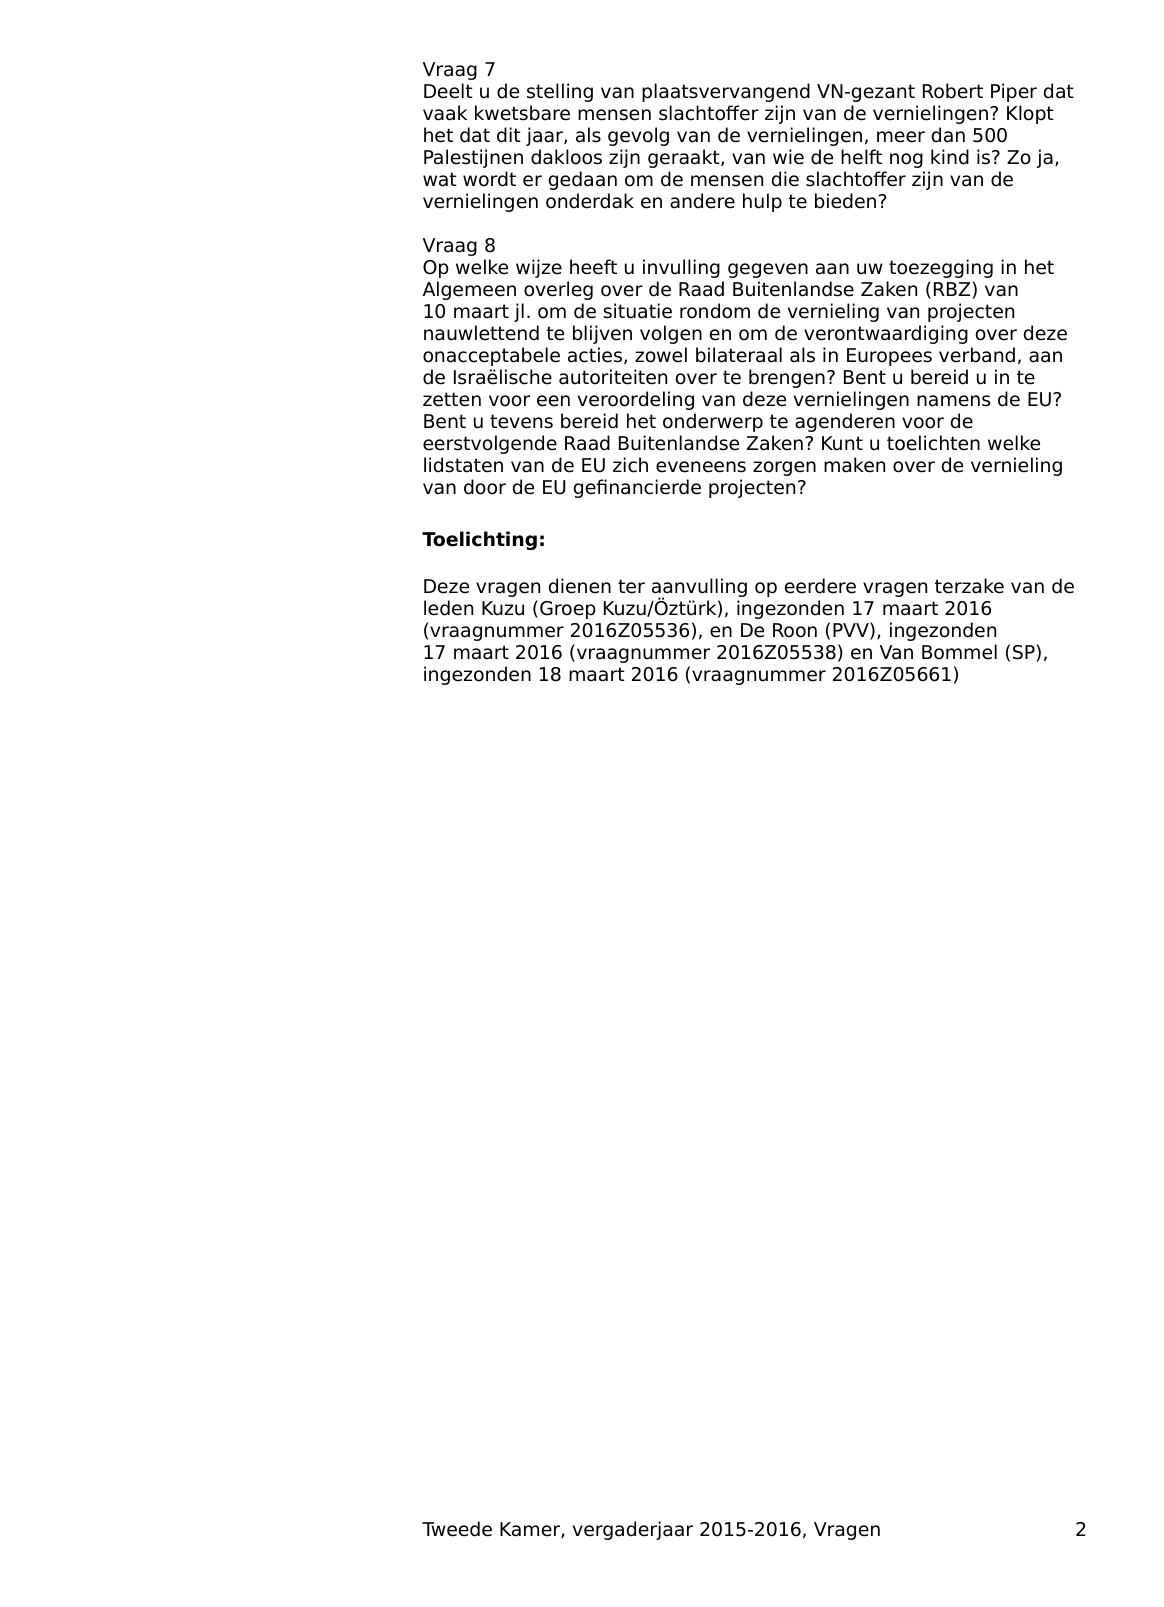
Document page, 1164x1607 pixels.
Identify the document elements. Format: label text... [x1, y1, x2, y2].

text Op welke wijze heeft u invulling gegeven aan uw toezegging in het Algemeen overleg over de Raad Buitenlandse Zaken (RBZ) van 10 maart jl. om de situatie rondom de vernieling van projecten nauwlettend te blijven volgen en om de verontwaardiging over deze onacceptabele acties, zowel bilateraal als in Europees verband, aan de Israëlische autoriteiten over te brengen? Bent u bereid u in te zetten voor een veroordeling van deze vernielingen namens de EU? Bent u tevens bereid het onderwerp te agenderen voor de eerstvolgende Raad Buitenlandse Zaken? Kunt u toelichten welke lidstaten van de EU zich eveneens zorgen maken over de vernieling van door de EU gefinancierde projecten? [422, 257, 1087, 499]
text Deze vragen dienen ter aanvulling op eerdere vragen terzake van de leden Kuzu (Groep Kuzu/Öztürk), ingezonden 17 maart 2016 (vraagnummer 2016Z05536), en De Roon (PVV), ingezonden 17 maart 2016 (vraagnummer 2016Z05538) en Van Bommel (SP), ingezonden 18 maart 2016 (vraagnummer 2016Z05661) [422, 576, 1087, 686]
text Deelt u de stelling van plaatsvervangend VN-gezant Robert Piper dat vaak kwetsbare mensen slachtoffer zijn van de vernielingen? Klopt het dat dit jaar, als gevolg van de vernielingen, meer dan 500 Palestijnen dakloos zijn geraakt, van wie de helft nog kind is? Zo ja, wat wordt er gedaan om de mensen die slachtoffer zijn van de vernielingen onderdak en andere hulp te bieden? [422, 81, 1087, 213]
text Vraag 8 [422, 235, 1087, 257]
subtitle Toelichting: [422, 529, 1087, 551]
text Vraag 7 [422, 59, 1087, 81]
